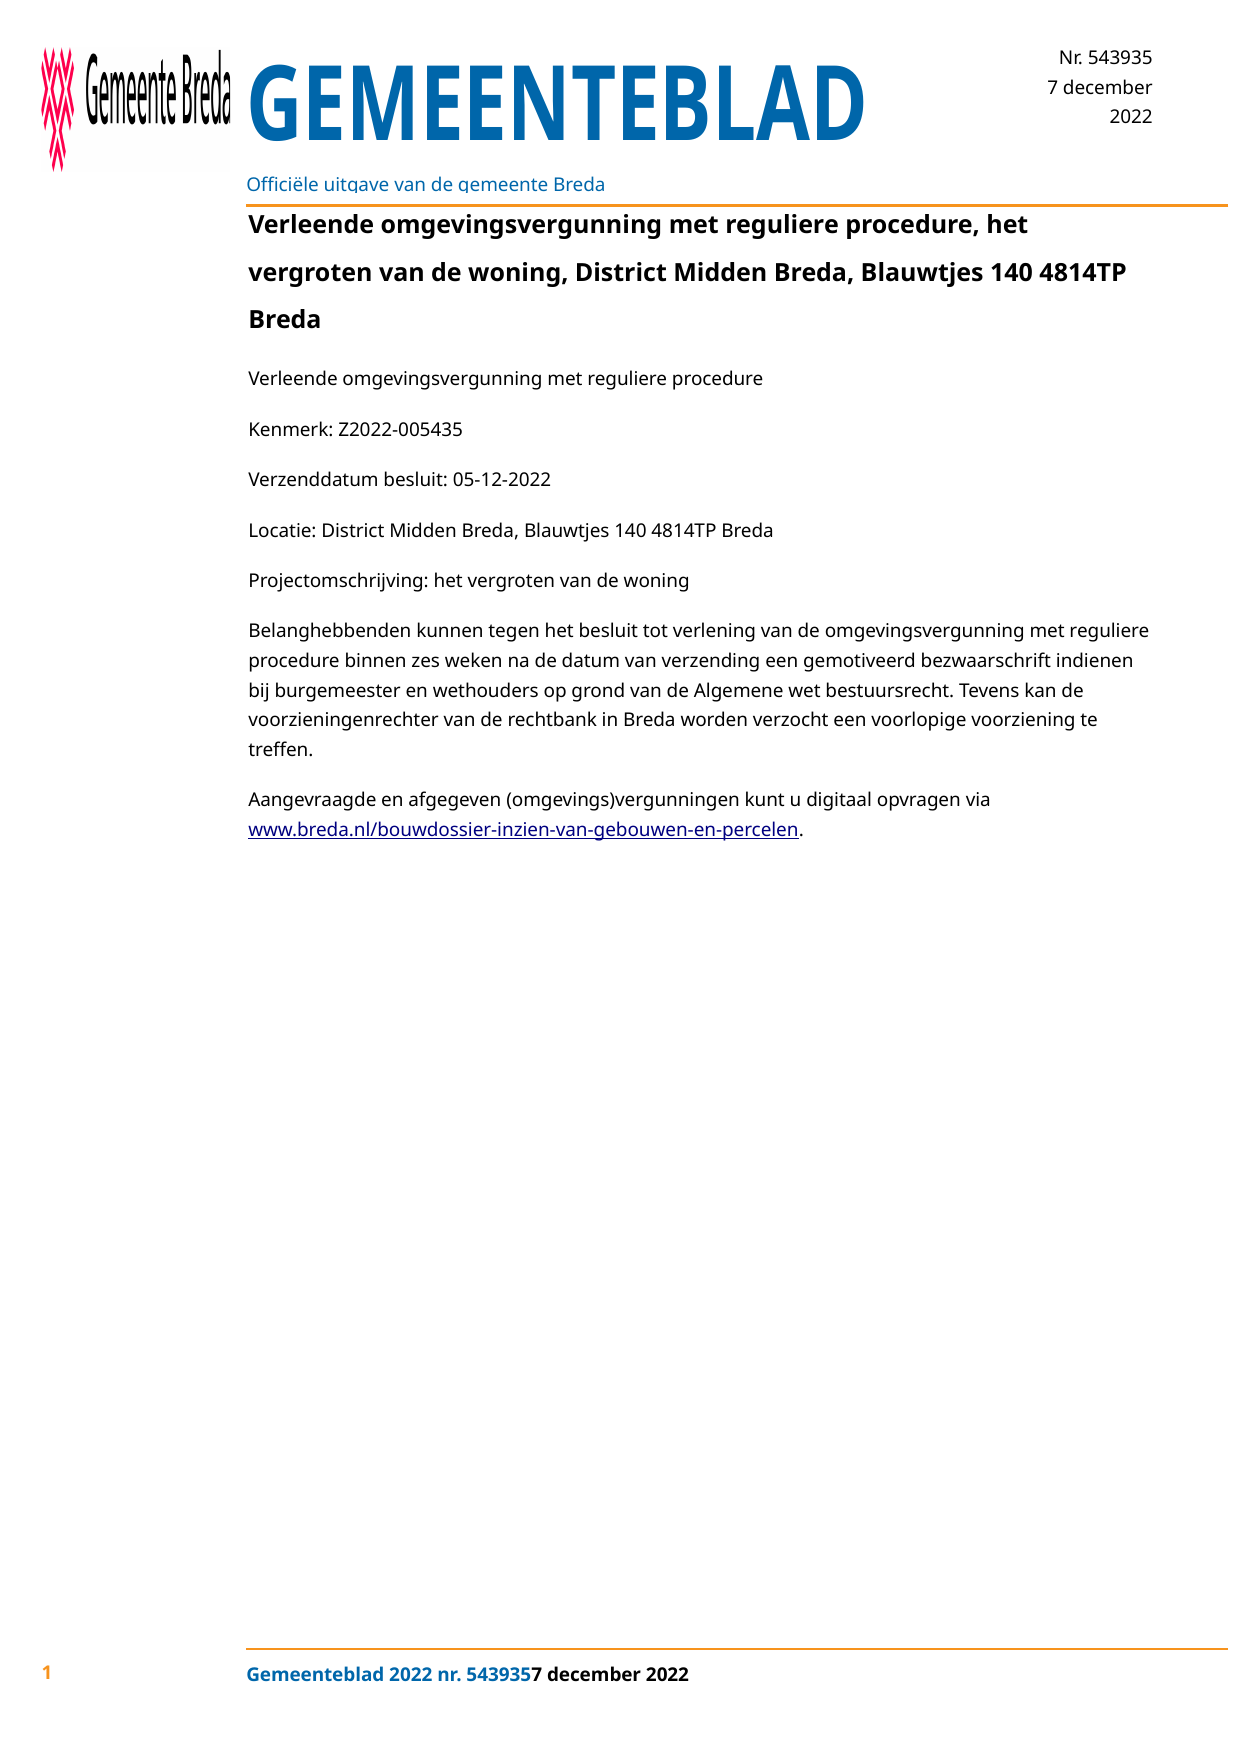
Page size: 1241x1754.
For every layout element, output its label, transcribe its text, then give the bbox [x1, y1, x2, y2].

text Locatie: District Midden Breda, Blauwtjes 140 4814TP Breda [248, 517, 1152, 542]
text Verleende omgevingsvergunning met reguliere procedure, het vergroten van de woning, District Midden Breda, Blauwtjes 140 4814TP Breda [248, 207, 1152, 336]
text Projectomschrijving: het vergroten van de woning [248, 567, 1152, 593]
picture [41, 47, 231, 172]
text Verzenddatum besluit: 05-12-2022 [248, 466, 1152, 492]
text Verleende omgevingsvergunning met reguliere procedure [248, 366, 1152, 391]
text Aangevraagde en afgegeven (omgevings)vergunningen kunt u digitaal opvragen via www.breda.nl/bouwdossier-inzien-van-gebouwen-en-percelen. [248, 786, 1152, 842]
text Kenmerk: Z2022-005435 [248, 416, 1152, 442]
text Belanghebbenden kunnen tegen het besluit tot verlening van de omgevingsvergunning met reguliere procedure binnen zes weken na de datum van verzending een gemotiveerd bezwaarschrift indienen bij burgemeester en wethouders op grond van de Algemene wet bestuursrecht. Tevens kan de voorzieningenrechter van de rechtbank in Breda worden verzocht een voorlopige voorziening te treffen. [248, 618, 1152, 762]
